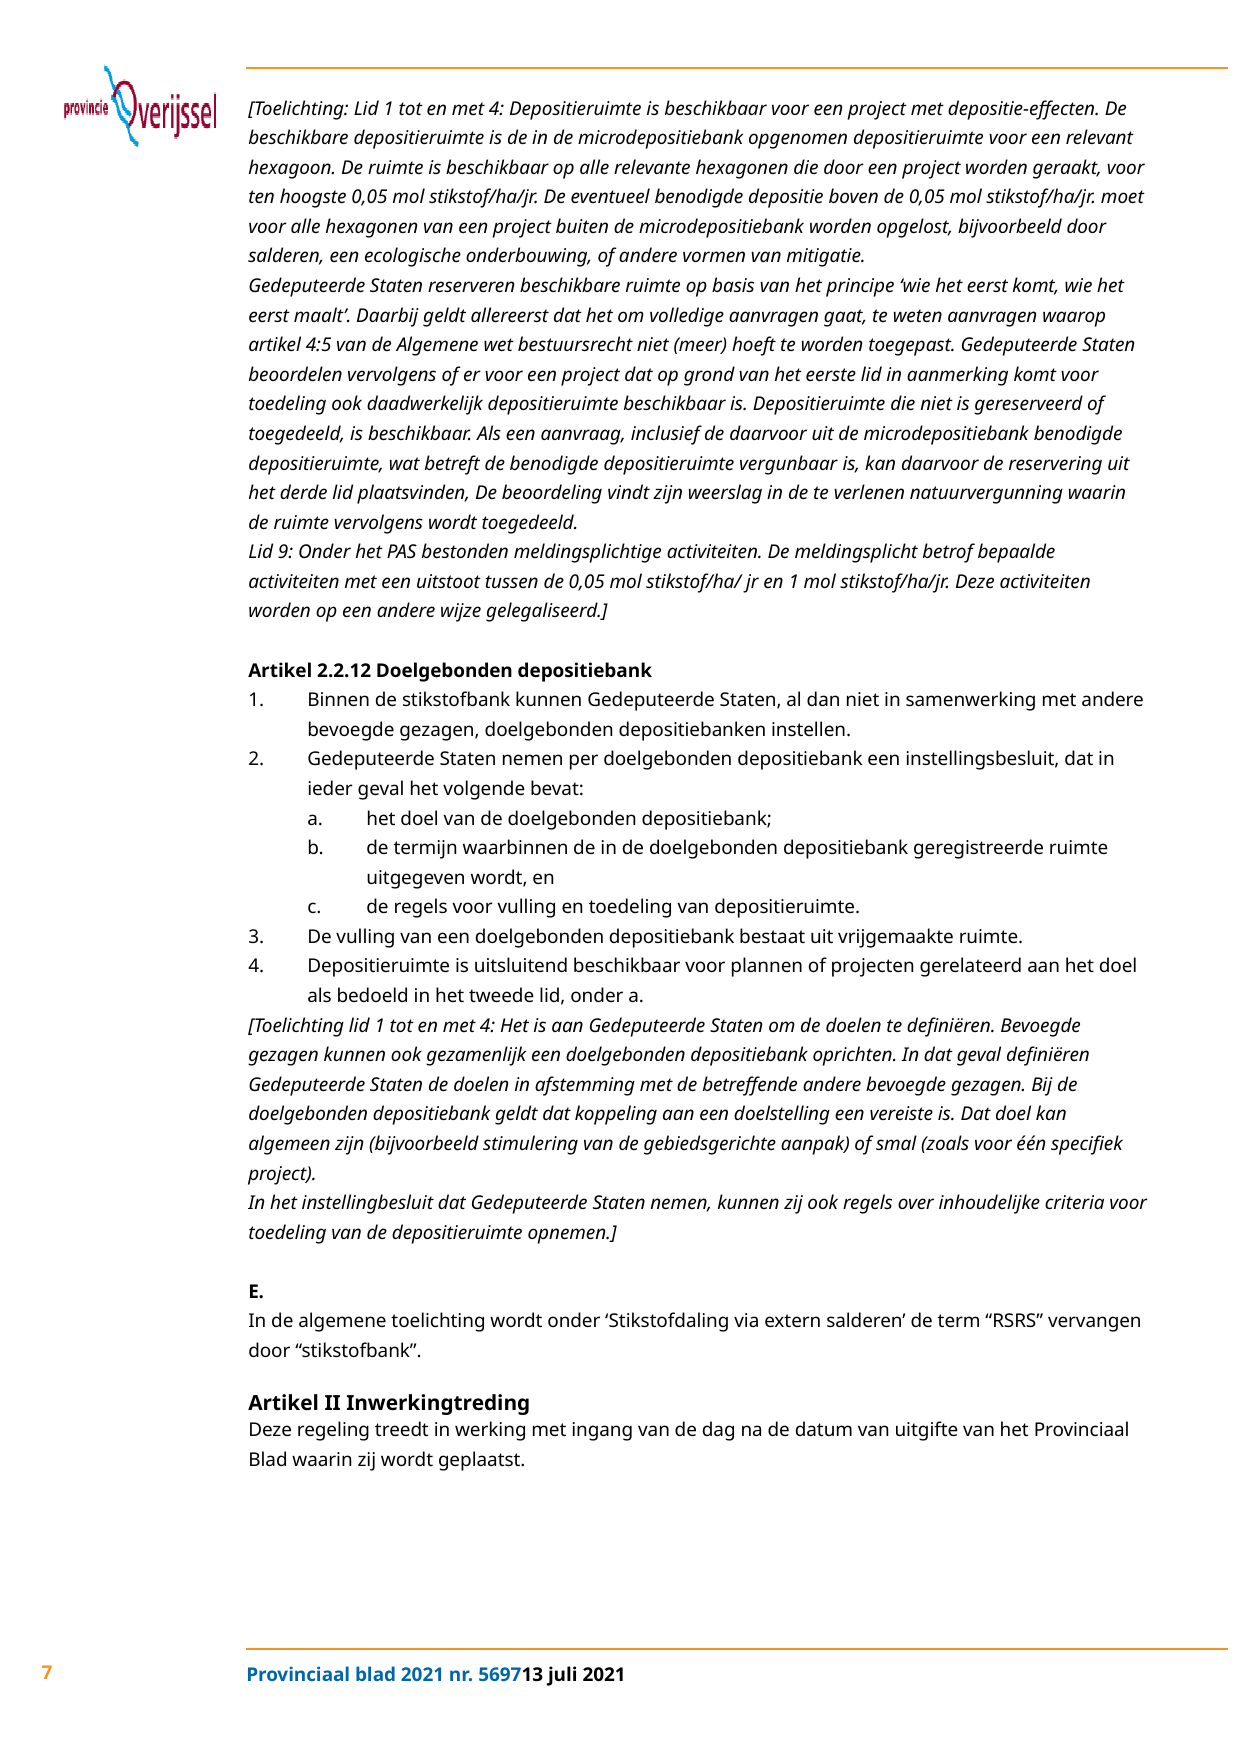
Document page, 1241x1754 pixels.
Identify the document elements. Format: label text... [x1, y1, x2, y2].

text In het instellingbesluit dat Gedeputeerde Staten nemen, kunnen zij ook regels over inhoudelijke criteria voor toedeling van de depositieruimte opnemen.] [248, 1189, 1152, 1245]
text [Toelichting lid 1 tot en met 4: Het is aan Gedeputeerde Staten om de doelen te definiëren. Bevoegde gezagen kunnen ook gezamenlijk een doelgebonden depositiebank oprichten. In dat geval definiëren Gedeputeerde Staten de doelen in afstemming met de betreffende andere bevoegde gezagen. Bij de doelgebonden depositiebank geldt dat koppeling aan een doelstelling een vereiste is. Dat doel kan algemeen zijn (bijvoorbeeld stimulering van de gebiedsgerichte aanpak) of smal (zoals voor één specifiek project). [248, 1012, 1152, 1186]
list Depositieruimte is uitsluitend beschikbaar voor plannen of projecten gerelateerd aan het doel als bedoeld in het tweede lid, onder a. [248, 953, 1152, 1008]
list het doel van de doelgebonden depositiebank; [307, 805, 1152, 831]
text Artikel II Inwerkingtreding [248, 1388, 1152, 1416]
text Gedeputeerde Staten reserveren beschikbare ruimte op basis van het principe ‘wie het eerst komt, wie het eerst maalt’. Daarbij geldt allereerst dat het om volledige aanvragen gaat, te weten aanvragen waarop artikel 4:5 van de Algemene wet bestuursrecht niet (meer) hoeft te worden toegepast. Gedeputeerde Staten beoordelen vervolgens of er voor een project dat op grond van het eerste lid in aanmerking komt voor toedeling ook daadwerkelijk depositieruimte beschikbaar is. Depositieruimte die niet is gereserveerd of toegedeeld, is beschikbaar. Als een aanvraag, inclusief de daarvoor uit de microdepositiebank benodigde depositieruimte, wat betreft de benodigde depositieruimte vergunbaar is, kan daarvoor de reservering uit het derde lid plaatsvinden, De beoordeling vindt zijn weerslag in de te verlenen natuurvergunning waarin de ruimte vervolgens wordt toegedeeld. [248, 272, 1152, 535]
text [Toelichting: Lid 1 tot en met 4: Depositieruimte is beschikbaar voor een project met depositie-effecten. De beschikbare depositieruimte is de in de microdepositiebank opgenomen depositieruimte voor een relevant hexagoon. De ruimte is beschikbaar op alle relevante hexagonen die door een project worden geraakt, voor ten hoogste 0,05 mol stikstof/ha/jr. De eventueel benodigde depositie boven de 0,05 mol stikstof/ha/jr. moet voor alle hexagonen van een project buiten de microdepositiebank worden opgelost, bijvoorbeeld door salderen, een ecologische onderbouwing, of andere vormen van mitigatie. [248, 95, 1152, 268]
list Gedeputeerde Staten nemen per doelgebonden depositiebank een instellingsbesluit, dat in ieder geval het volgende bevat: [248, 746, 1152, 801]
list De vulling van een doelgebonden depositiebank bestaat uit vrijgemaakte ruimte. [248, 923, 1152, 949]
list Binnen de stikstofbank kunnen Gedeputeerde Staten, al dan niet in samenwerking met andere bevoegde gezagen, doelgebonden depositiebanken instellen. [248, 686, 1152, 742]
text In de algemene toelichting wordt onder ‘Stikstofdaling via extern salderen’ de term “RSRS” vervangen door “stikstofbank”. [248, 1308, 1152, 1363]
list de termijn waarbinnen de in de doelgebonden depositiebank geregistreerde ruimte uitgegeven wordt, en [307, 834, 1152, 890]
picture [41, 47, 231, 172]
list de regels voor vulling en toedeling van depositieruimte. [307, 893, 1152, 919]
text Artikel 2.2.12 Doelgebonden depositiebank [248, 657, 1152, 683]
text Deze regeling treedt in werking met ingang van de dag na de datum van uitgifte van het Provinciaal Blad waarin zij wordt geplaatst. [248, 1416, 1152, 1471]
text Lid 9: Onder het PAS bestonden meldingsplichtige activiteiten. De meldingsplicht betrof bepaalde activiteiten met een uitstoot tussen de 0,05 mol stikstof/ha/ jr en 1 mol stikstof/ha/jr. Deze activiteiten worden op een andere wijze gelegaliseerd.] [248, 538, 1152, 623]
text E. [248, 1278, 1152, 1304]
